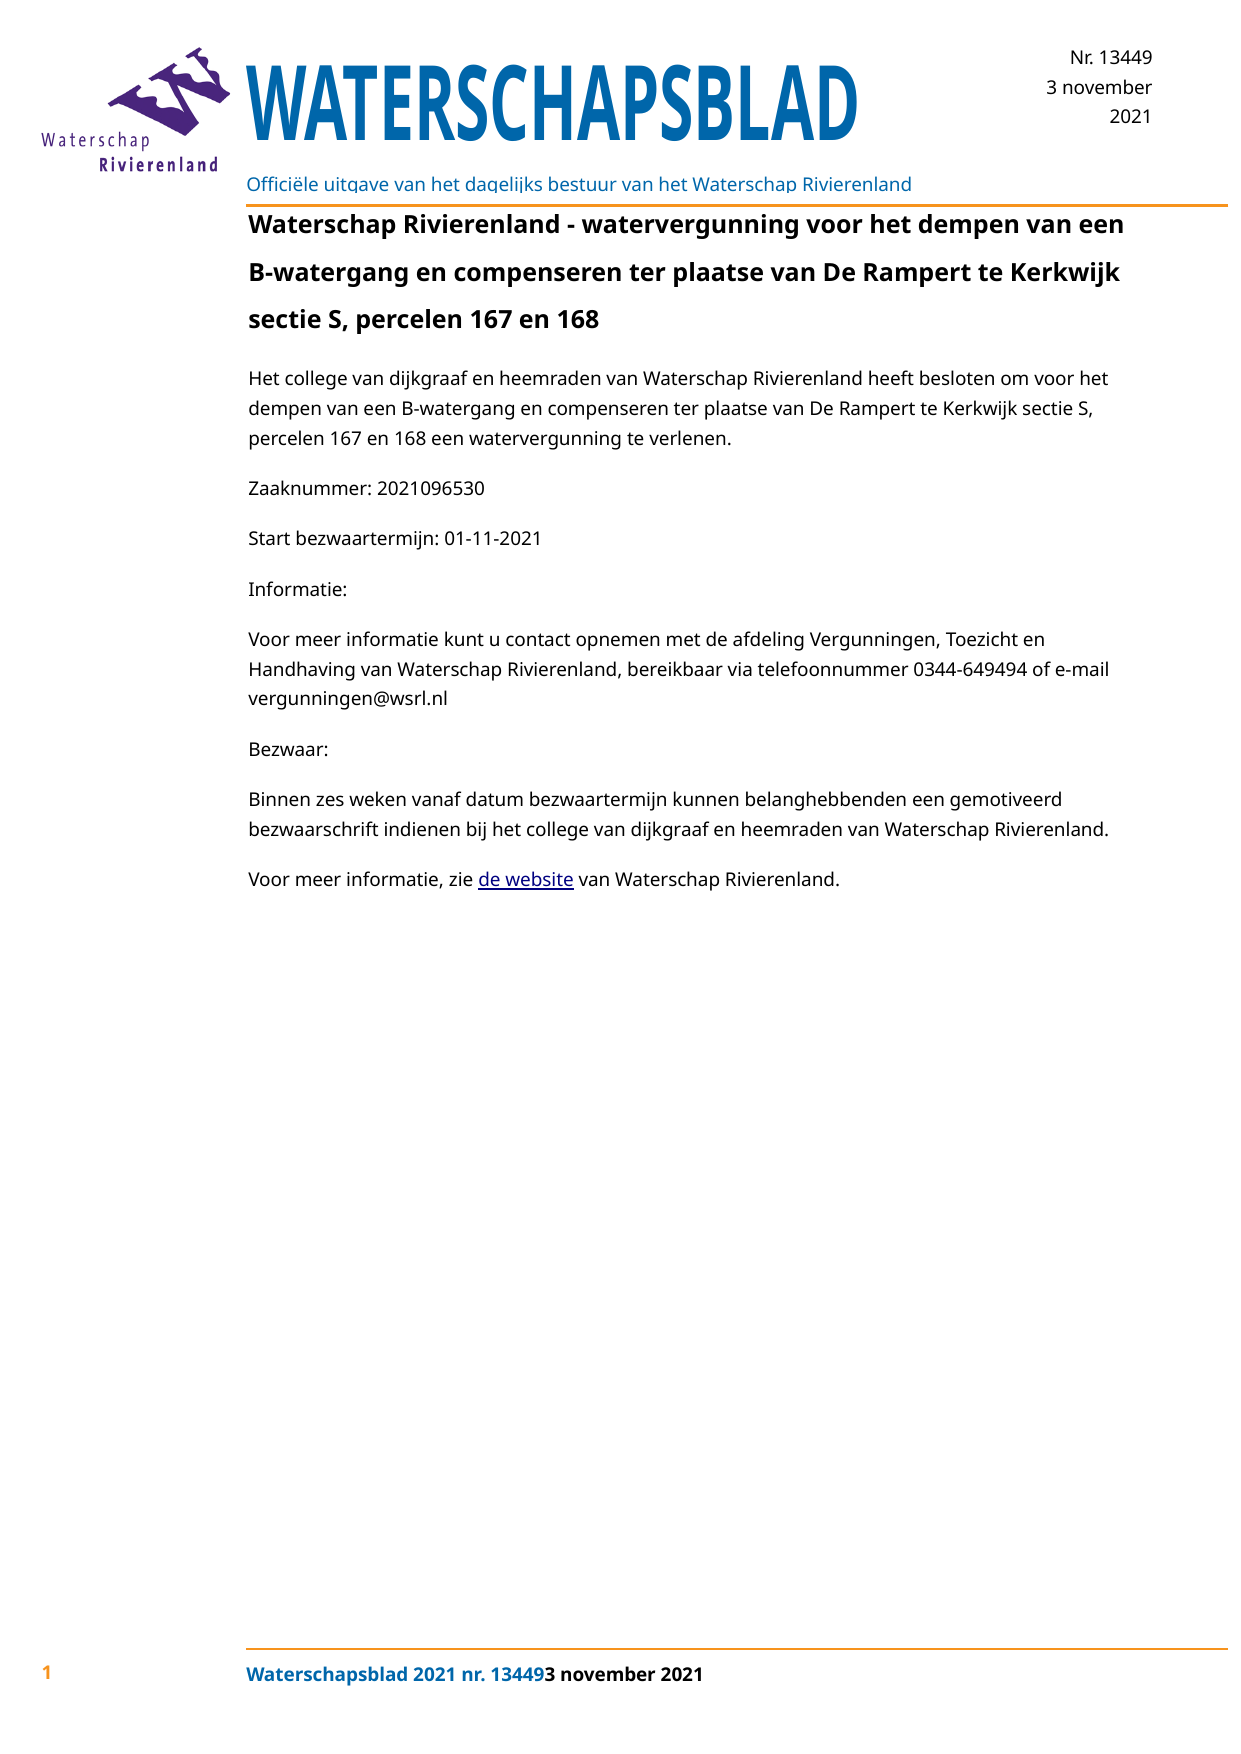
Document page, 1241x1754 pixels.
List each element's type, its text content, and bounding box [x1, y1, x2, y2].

text Voor meer informatie, zie de website van Waterschap Rivierenland. [248, 866, 1152, 892]
picture [41, 47, 231, 172]
text Waterschap Rivierenland - watervergunning voor het dempen van een B-watergang en compenseren ter plaatse van De Rampert te Kerkwijk sectie S, percelen 167 en 168 [248, 207, 1152, 336]
text Zaaknummer: 2021096530 [248, 475, 1152, 501]
text Binnen zes weken vanaf datum bezwaartermijn kunnen belanghebbenden een gemotiveerd bezwaarschrift indienen bij het college van dijkgraaf en heemraden van Waterschap Rivierenland. [248, 786, 1152, 842]
text Voor meer informatie kunt u contact opnemen met de afdeling Vergunningen, Toezicht en Handhaving van Waterschap Rivierenland, bereikbaar via telefoonnummer 0344-649494 of e-mail vergunningen@wsrl.nl [248, 626, 1152, 711]
text Het college van dijkgraaf en heemraden van Waterschap Rivierenland heeft besloten om voor het dempen van een B-watergang en compenseren ter plaatse van De Rampert te Kerkwijk sectie S, percelen 167 en 168 een watervergunning te verlenen. [248, 366, 1152, 450]
text Bezwaar: [248, 736, 1152, 762]
text Start bezwaartermijn: 01-11-2021 [248, 526, 1152, 551]
text Informatie: [248, 576, 1152, 602]
